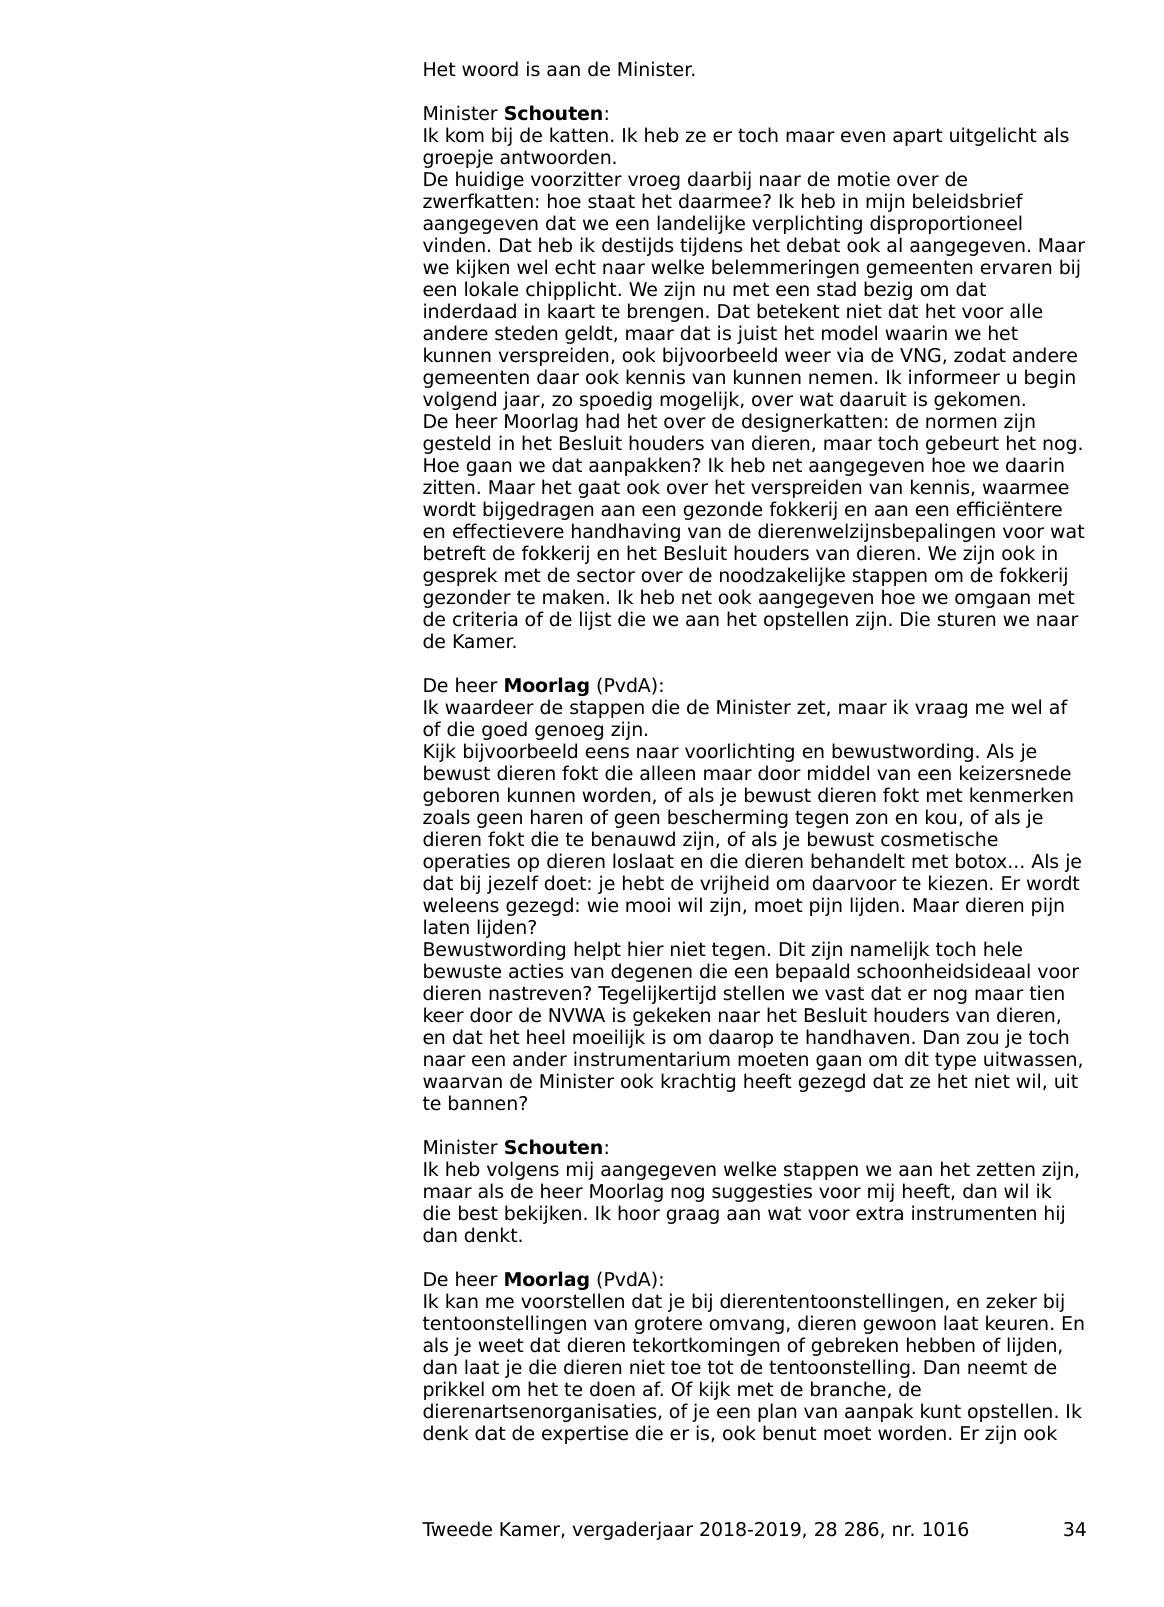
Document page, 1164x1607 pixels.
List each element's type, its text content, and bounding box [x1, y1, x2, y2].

text Het woord is aan de Minister. [422, 59, 1087, 81]
text Bewustwording helpt hier niet tegen. Dit zijn namelijk toch hele bewuste acties van degenen die een bepaald schoonheidsideaal voor dieren nastreven? Tegelijkertijd stellen we vast dat er nog maar tien keer door de NVWA is gekeken naar het Besluit houders van dieren, en dat het heel moeilijk is om daarop te handhaven. Dan zou je toch naar een ander instrumentarium moeten gaan om dit type uitwassen, waarvan de Minister ook krachtig heeft gezegd dat ze het niet wil, uit te bannen? [422, 939, 1087, 1114]
text De heer Moorlag had het over de designerkatten: de normen zijn gesteld in het Besluit houders van dieren, maar toch gebeurt het nog. Hoe gaan we dat aanpakken? Ik heb net aangegeven hoe we daarin zitten. Maar het gaat ook over het verspreiden van kennis, waarmee wordt bijgedragen aan een gezonde fokkerij en aan een efficiëntere en effectievere handhaving van de dierenwelzijnsbepalingen voor wat betreft de fokkerij en het Besluit houders van dieren. We zijn ook in gesprek met de sector over de noodzakelijke stappen om de fokkerij gezonder te maken. Ik heb net ook aangegeven hoe we omgaan met de criteria of de lijst die we aan het opstellen zijn. Die sturen we naar de Kamer. [422, 411, 1087, 653]
text Ik waardeer de stappen die de Minister zet, maar ik vraag me wel af of die goed genoeg zijn. [422, 697, 1087, 741]
text De heer Moorlag (PvdA): [422, 675, 1087, 697]
text Kijk bijvoorbeeld eens naar voorlichting en bewustwording. Als je bewust dieren fokt die alleen maar door middel van een keizersnede geboren kunnen worden, of als je bewust dieren fokt met kenmerken zoals geen haren of geen bescherming tegen zon en kou, of als je dieren fokt die te benauwd zijn, of als je bewust cosmetische operaties op dieren loslaat en die dieren behandelt met botox... Als je dat bij jezelf doet: je hebt de vrijheid om daarvoor te kiezen. Er wordt weleens gezegd: wie mooi wil zijn, moet pijn lijden. Maar dieren pijn laten lijden? [422, 741, 1087, 939]
text Minister Schouten: [422, 103, 1087, 125]
text De huidige voorzitter vroeg daarbij naar de motie over de zwerfkatten: hoe staat het daarmee? Ik heb in mijn beleidsbrief aangegeven dat we een landelijke verplichting disproportioneel vinden. Dat heb ik destijds tijdens het debat ook al aangegeven. Maar we kijken wel echt naar welke belemmeringen gemeenten ervaren bij een lokale chipplicht. We zijn nu met een stad bezig om dat inderdaad in kaart te brengen. Dat betekent niet dat het voor alle andere steden geldt, maar dat is juist het model waarin we het kunnen verspreiden, ook bijvoorbeeld weer via de VNG, zodat andere gemeenten daar ook kennis van kunnen nemen. Ik informeer u begin volgend jaar, zo spoedig mogelijk, over wat daaruit is gekomen. [422, 169, 1087, 411]
text Ik kan me voorstellen dat je bij dierententoonstellingen, en zeker bij tentoonstellingen van grotere omvang, dieren gewoon laat keuren. En als je weet dat dieren tekortkomingen of gebreken hebben of lijden, dan laat je die dieren niet toe tot de tentoonstelling. Dan neemt de prikkel om het te doen af. Of kijk met de branche, de dierenartsenorganisaties, of je een plan van aanpak kunt opstellen. Ik denk dat de expertise die er is, ook benut moet worden. Er zijn ook [422, 1291, 1087, 1444]
text Ik heb volgens mij aangegeven welke stappen we aan het zetten zijn, maar als de heer Moorlag nog suggesties voor mij heeft, dan wil ik die best bekijken. Ik hoor graag aan wat voor extra instrumenten hij dan denkt. [422, 1159, 1087, 1247]
text De heer Moorlag (PvdA): [422, 1269, 1087, 1291]
text Minister Schouten: [422, 1137, 1087, 1159]
text Ik kom bij de katten. Ik heb ze er toch maar even apart uitgelicht als groepje antwoorden. [422, 125, 1087, 169]
